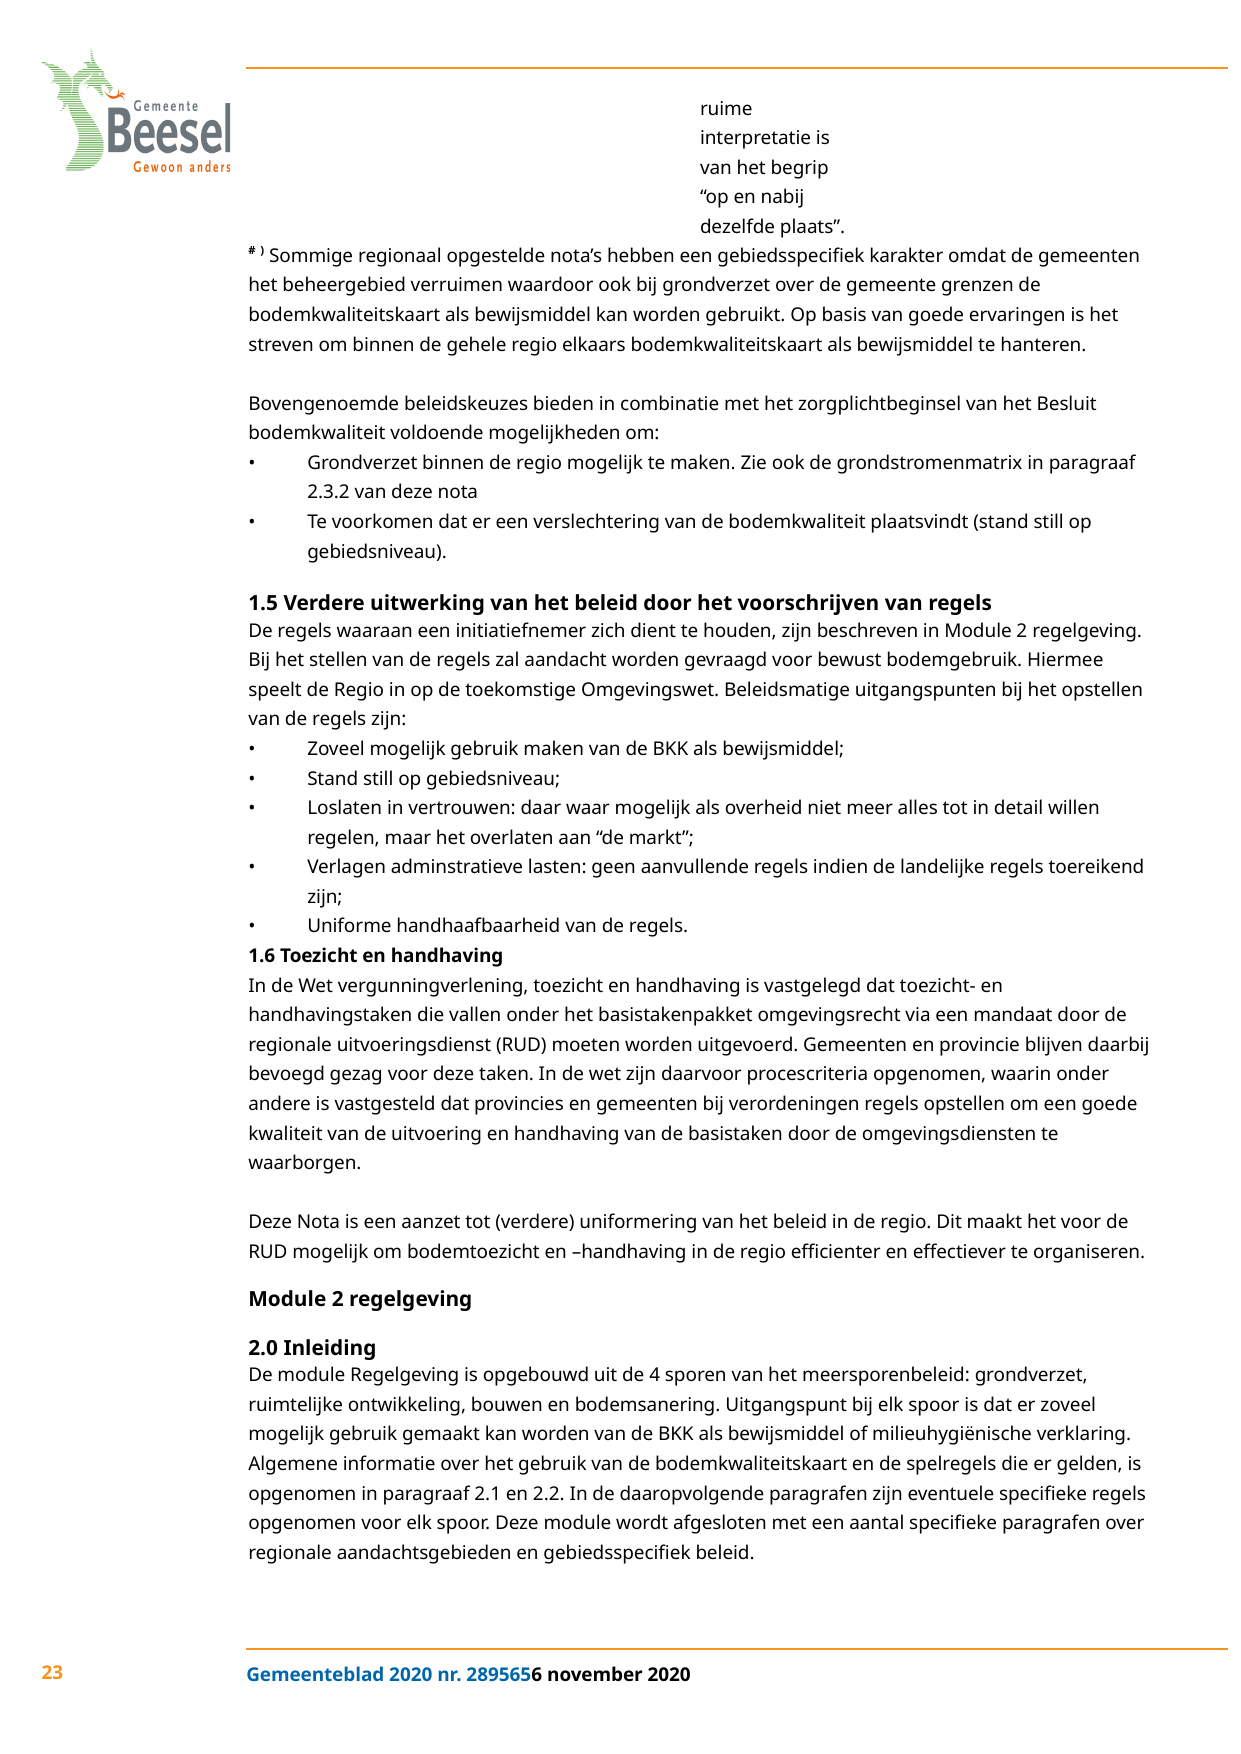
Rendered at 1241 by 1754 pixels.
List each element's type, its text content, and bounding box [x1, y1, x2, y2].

list Verlagen adminstratieve lasten: geen aanvullende regels indien de landelijke regels toereikend zijn; [248, 853, 1152, 909]
table_cell [248, 95, 398, 239]
text 2.0 Inleiding [248, 1333, 1152, 1361]
text Deze Nota is een aanzet tot (verdere) uniformering van het beleid in de regio. Dit maakt het voor de RUD mogelijk om bodemtoezicht en –handhaving in de regio efficienter en effectiever te organiseren. [248, 1208, 1152, 1264]
list Grondverzet binnen de regio mogelijk te maken. Zie ook de grondstromenmatrix in paragraaf 2.3.2 van deze nota [248, 449, 1152, 504]
text # ) Sommige regionaal opgestelde nota’s hebben een gebiedsspecifiek karakter omdat de gemeenten het beheergebied verruimen waardoor ook bij grondverzet over de gemeente grenzen de bodemkwaliteitskaart als bewijsmiddel kan worden gebruikt. Op basis van goede ervaringen is het streven om binnen de gehele regio elkaars bodemkwaliteitskaart als bewijsmiddel te hanteren. [248, 242, 1152, 357]
table_cell [1001, 95, 1152, 239]
text De regels waaraan een initiatiefnemer zich dient te houden, zijn beschreven in Module 2 regelgeving. Bij het stellen van de regels zal aandacht worden gevraagd voor bewust bodemgebruik. Hiermee speelt de Regio in op de toekomstige Omgevingswet. Beleidsmatige uitgangspunten bij het opstellen van de regels zijn: [248, 617, 1152, 731]
list Te voorkomen dat er een verslechtering van de bodemkwaliteit plaatsvindt (stand still op gebiedsniveau). [248, 508, 1152, 564]
list Loslaten in vertrouwen: daar waar mogelijk als overheid niet meer alles tot in detail willen regelen, maar het overlaten aan “de markt”; [248, 794, 1152, 849]
text In de Wet vergunningverlening, toezicht en handhaving is vastgelegd dat toezicht- en handhavingstaken die vallen onder het basistakenpakket omgevingsrecht via een mandaat door de regionale uitvoeringsdienst (RUD) moeten worden uitgevoerd. Gemeenten en provincie blijven daarbij bevoegd gezag voor deze taken. In de wet zijn daarvoor procescriteria opgenomen, waarin onder andere is vastgesteld dat provincies en gemeenten bij verordeningen regels opstellen om een goede kwaliteit van de uitvoering en handhaving van de basistaken door de omgevingsdiensten te waarborgen. [248, 972, 1152, 1175]
table_cell ruime interpretatie is van het begrip “op en nabij dezelfde plaats”. [700, 95, 850, 239]
table_cell [399, 95, 549, 239]
text De module Regelgeving is opgebouwd uit de 4 sporen van het meersporenbeleid: grondverzet, ruimtelijke ontwikkeling, bouwen en bodemsanering. Uitgangspunt bij elk spoor is dat er zoveel mogelijk gebruik gemaakt kan worden van de BKK als bewijsmiddel of milieuhygiënische verklaring. Algemene informatie over het gebruik van de bodemkwaliteitskaart en de spelregels die er gelden, is opgenomen in paragraaf 2.1 en 2.2. In de daaropvolgende paragrafen zijn eventuele specifieke regels opgenomen voor elk spoor. Deze module wordt afgesloten met een aantal specifieke paragrafen over regionale aandachtsgebieden en gebiedsspecifiek beleid. [248, 1361, 1152, 1564]
text Bovengenoemde beleidskeuzes bieden in combinatie met het zorgplichtbeginsel van het Besluit bodemkwaliteit voldoende mogelijkheden om: [248, 390, 1152, 445]
text 1.6 Toezicht en handhaving [248, 942, 1152, 968]
list Zoveel mogelijk gebruik maken van de BKK als bewijsmiddel; [248, 735, 1152, 761]
table_cell [850, 95, 1001, 239]
list Stand still op gebiedsniveau; [248, 765, 1152, 790]
table_cell [549, 95, 700, 239]
text Module 2 regelgeving [248, 1284, 1152, 1312]
text 1.5 Verdere uitwerking van het beleid door het voorschrijven van regels [248, 588, 1152, 617]
list Uniforme handhaafbaarheid van de regels. [248, 913, 1152, 938]
picture [41, 47, 231, 172]
